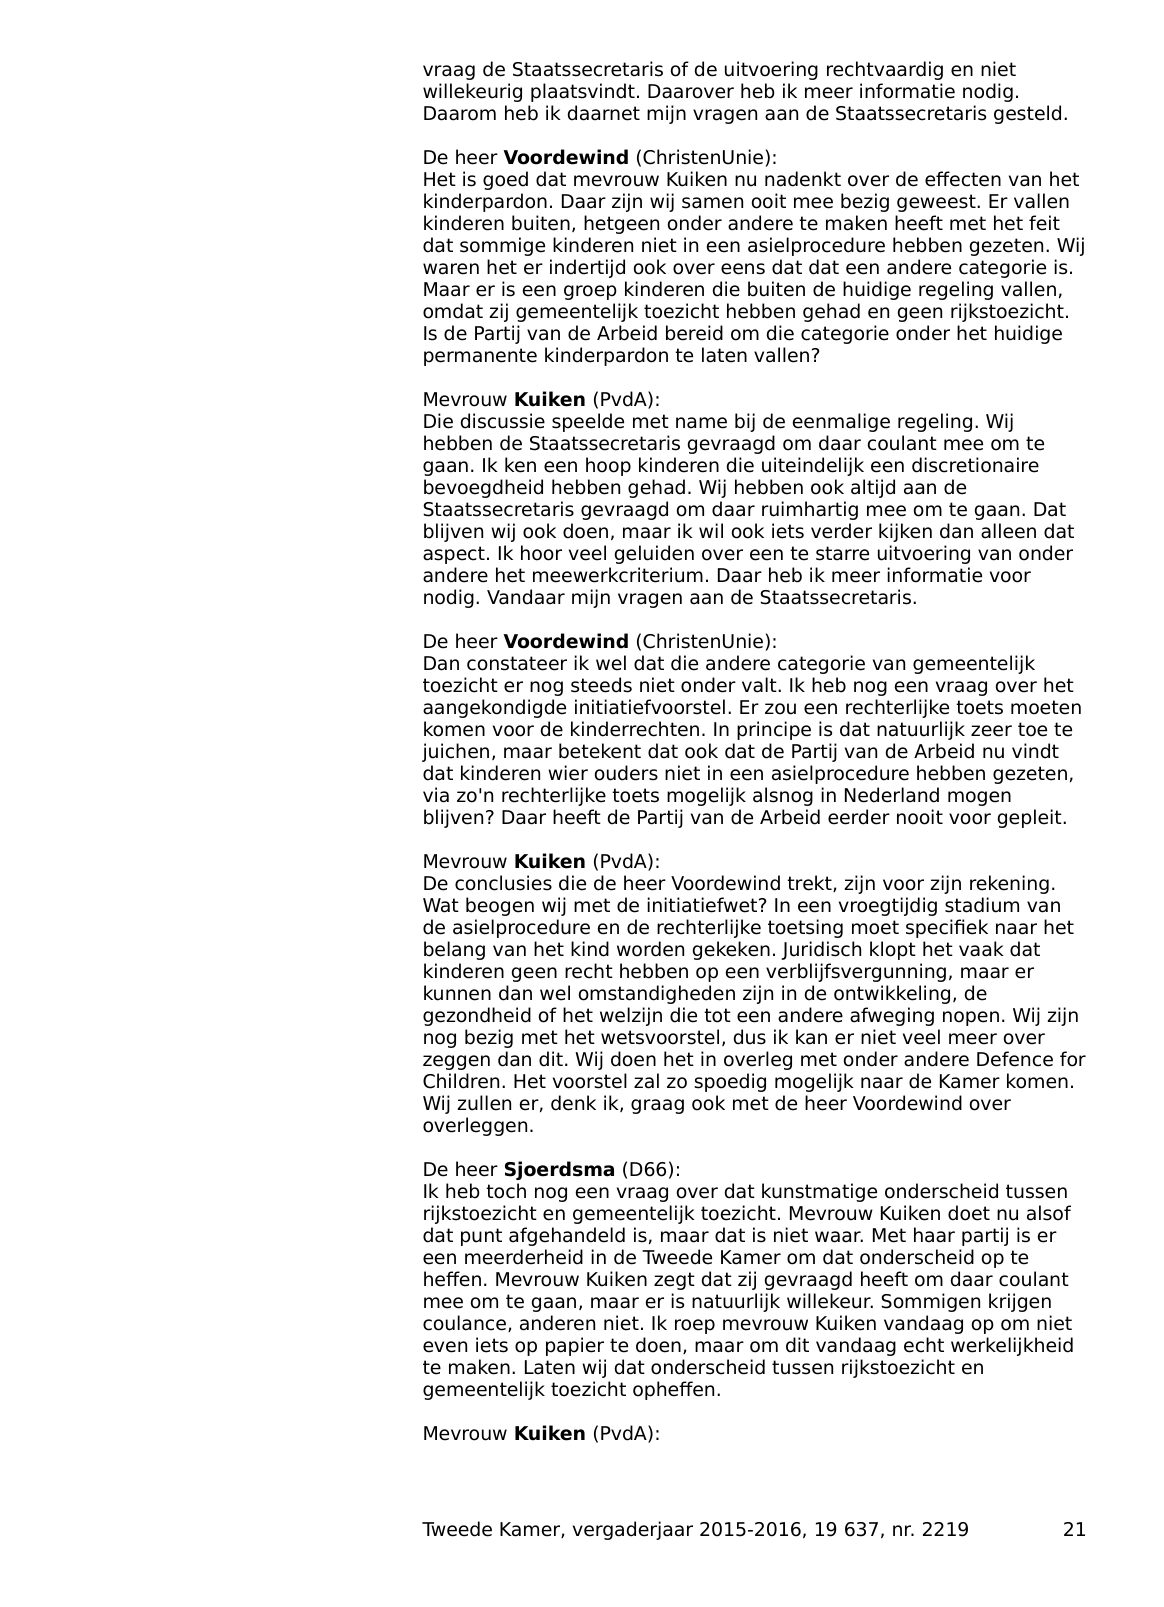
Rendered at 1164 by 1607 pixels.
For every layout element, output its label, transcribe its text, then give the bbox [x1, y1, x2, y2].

text Dan constateer ik wel dat die andere categorie van gemeentelijk toezicht er nog steeds niet onder valt. Ik heb nog een vraag over het aangekondigde initiatiefvoorstel. Er zou een rechterlijke toets moeten komen voor de kinderrechten. In principe is dat natuurlijk zeer toe te juichen, maar betekent dat ook dat de Partij van de Arbeid nu vindt dat kinderen wier ouders niet in een asielprocedure hebben gezeten, via zo'n rechterlijke toets mogelijk alsnog in Nederland mogen blijven? Daar heeft de Partij van de Arbeid eerder nooit voor gepleit. [422, 653, 1087, 829]
text Mevrouw Kuiken (PvdA): [422, 389, 1087, 411]
text vraag de Staatssecretaris of de uitvoering rechtvaardig en niet willekeurig plaatsvindt. Daarover heb ik meer informatie nodig. Daarom heb ik daarnet mijn vragen aan de Staatssecretaris gesteld. [422, 59, 1087, 125]
text De heer Voordewind (ChristenUnie): [422, 631, 1087, 653]
text Mevrouw Kuiken (PvdA): [422, 851, 1087, 873]
text Die discussie speelde met name bij de eenmalige regeling. Wij hebben de Staatssecretaris gevraagd om daar coulant mee om te gaan. Ik ken een hoop kinderen die uiteindelijk een discretionaire bevoegdheid hebben gehad. Wij hebben ook altijd aan de Staatssecretaris gevraagd om daar ruimhartig mee om te gaan. Dat blijven wij ook doen, maar ik wil ook iets verder kijken dan alleen dat aspect. Ik hoor veel geluiden over een te starre uitvoering van onder andere het meewerkcriterium. Daar heb ik meer informatie voor nodig. Vandaar mijn vragen aan de Staatssecretaris. [422, 411, 1087, 609]
text Ik heb toch nog een vraag over dat kunstmatige onderscheid tussen rijkstoezicht en gemeentelijk toezicht. Mevrouw Kuiken doet nu alsof dat punt afgehandeld is, maar dat is niet waar. Met haar partij is er een meerderheid in de Tweede Kamer om dat onderscheid op te heffen. Mevrouw Kuiken zegt dat zij gevraagd heeft om daar coulant mee om te gaan, maar er is natuurlijk willekeur. Sommigen krijgen coulance, anderen niet. Ik roep mevrouw Kuiken vandaag op om niet even iets op papier te doen, maar om dit vandaag echt werkelijkheid te maken. Laten wij dat onderscheid tussen rijkstoezicht en gemeentelijk toezicht opheffen. [422, 1181, 1087, 1401]
text De conclusies die de heer Voordewind trekt, zijn voor zijn rekening. Wat beogen wij met de initiatiefwet? In een vroegtijdig stadium van de asielprocedure en de rechterlijke toetsing moet specifiek naar het belang van het kind worden gekeken. Juridisch klopt het vaak dat kinderen geen recht hebben op een verblijfsvergunning, maar er kunnen dan wel omstandigheden zijn in de ontwikkeling, de gezondheid of het welzijn die tot een andere afweging nopen. Wij zijn nog bezig met het wetsvoorstel, dus ik kan er niet veel meer over zeggen dan dit. Wij doen het in overleg met onder andere Defence for Children. Het voorstel zal zo spoedig mogelijk naar de Kamer komen. Wij zullen er, denk ik, graag ook met de heer Voordewind over overleggen. [422, 873, 1087, 1137]
text Het is goed dat mevrouw Kuiken nu nadenkt over de effecten van het kinderpardon. Daar zijn wij samen ooit mee bezig geweest. Er vallen kinderen buiten, hetgeen onder andere te maken heeft met het feit dat sommige kinderen niet in een asielprocedure hebben gezeten. Wij waren het er indertijd ook over eens dat dat een andere categorie is. Maar er is een groep kinderen die buiten de huidige regeling vallen, omdat zij gemeentelijk toezicht hebben gehad en geen rijkstoezicht. Is de Partij van de Arbeid bereid om die categorie onder het huidige permanente kinderpardon te laten vallen? [422, 169, 1087, 367]
text De heer Sjoerdsma (D66): [422, 1159, 1087, 1181]
text De heer Voordewind (ChristenUnie): [422, 147, 1087, 169]
text Mevrouw Kuiken (PvdA): [422, 1423, 1087, 1445]
